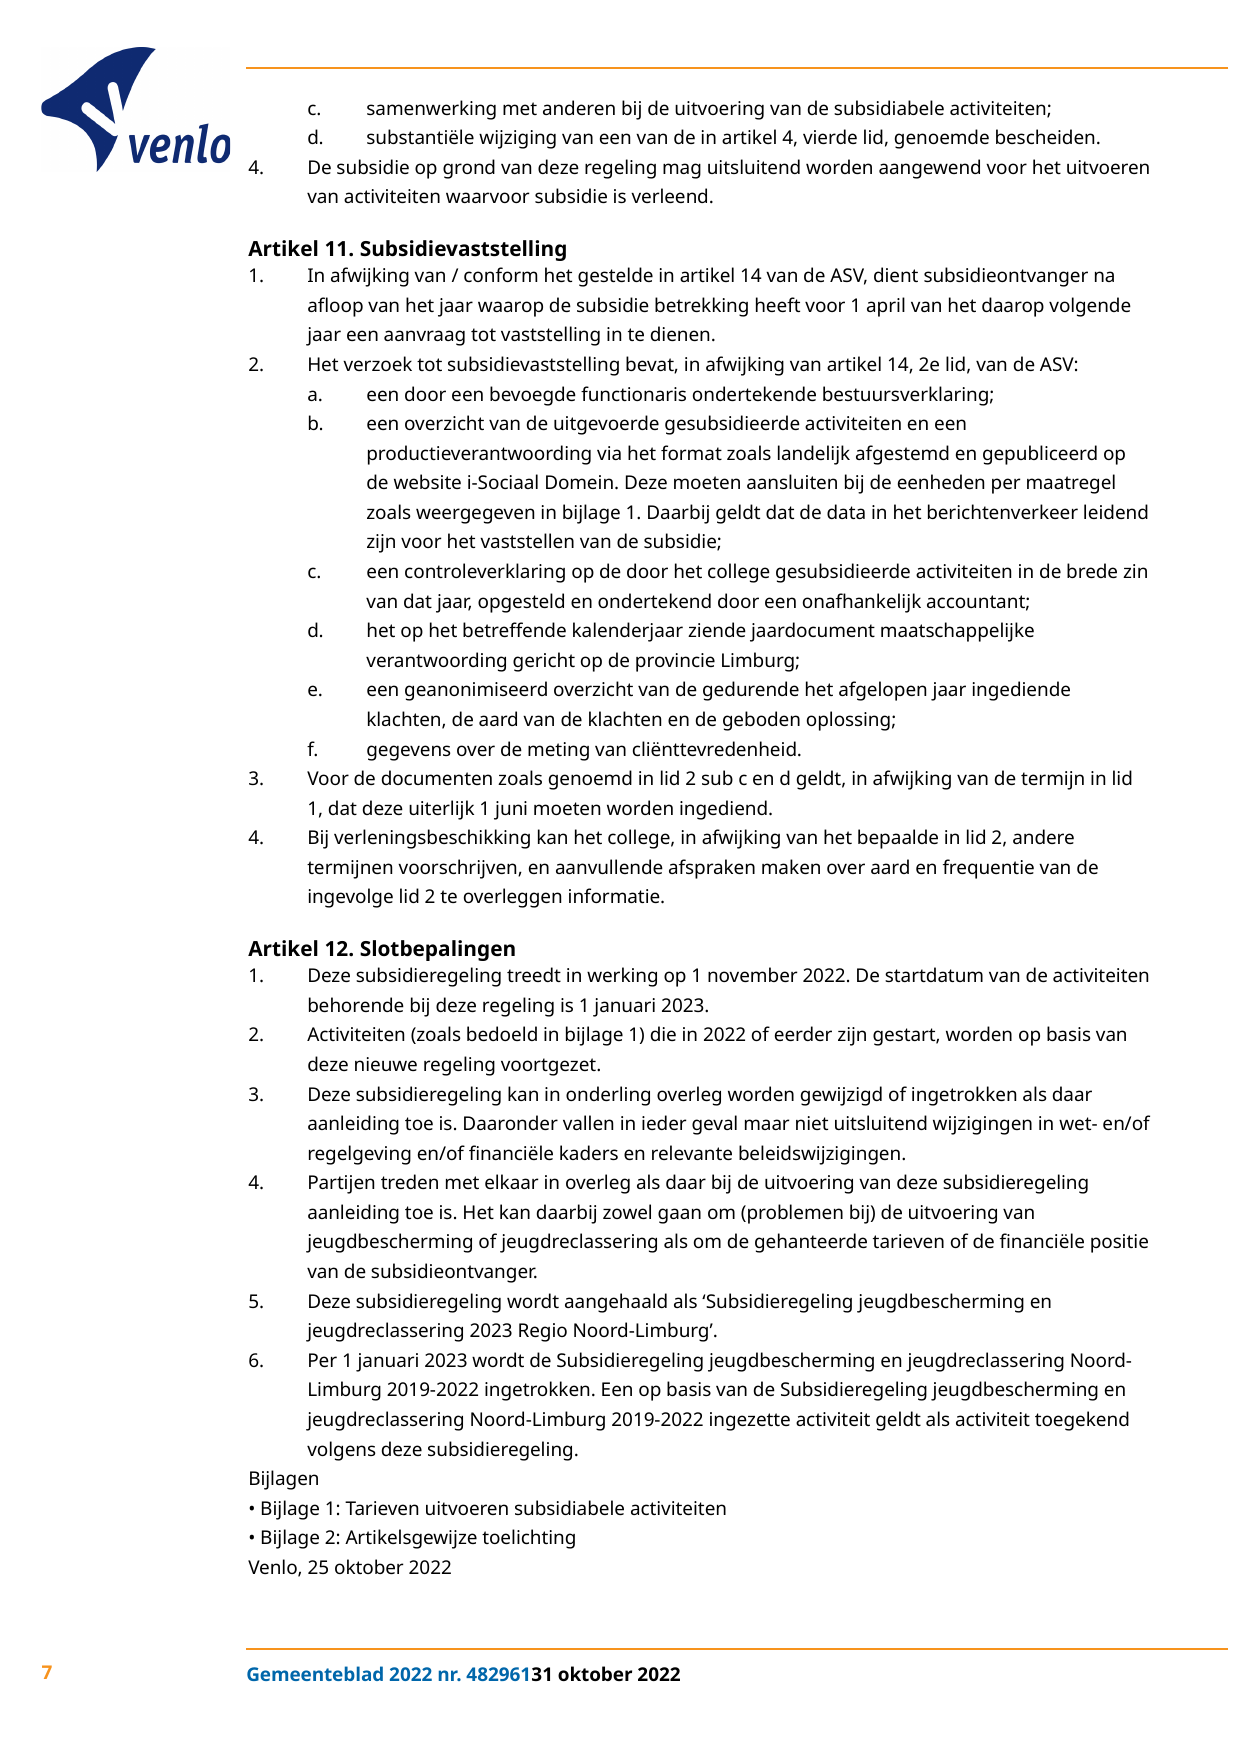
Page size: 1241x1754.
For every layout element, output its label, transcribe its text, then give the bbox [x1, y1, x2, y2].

list Het verzoek tot subsidievaststelling bevat, in afwijking van artikel 14, 2e lid, van de ASV: [248, 351, 1152, 377]
list gegevens over de meting van cliënttevredenheid. [307, 736, 1152, 761]
list Deze subsidieregeling treedt in werking op 1 november 2022. De startdatum van de activiteiten behorende bij deze regeling is 1 januari 2023. [248, 962, 1152, 1018]
list een geanonimiseerd overzicht van de gedurende het afgelopen jaar ingediende klachten, de aard van de klachten en de geboden oplossing; [307, 677, 1152, 732]
list een overzicht van de uitgevoerde gesubsidieerde activiteiten en een productieverantwoording via het format zoals landelijk afgestemd en gepubliceerd op de website i-Sociaal Domein. Deze moeten aansluiten bij de eenheden per maatregel zoals weergegeven in bijlage 1. Daarbij geldt dat de data in het berichtenverkeer leidend zijn voor het vaststellen van de subsidie; [307, 410, 1152, 554]
list een door een bevoegde functionaris ondertekende bestuursverklaring; [307, 381, 1152, 406]
text • Bijlage 1: Tarieven uitvoeren subsidiabele activiteiten [248, 1495, 1152, 1521]
list samenwerking met anderen bij de uitvoering van de subsidiabele activiteiten; [307, 95, 1152, 121]
picture [41, 47, 231, 172]
list De subsidie op grond van deze regeling mag uitsluitend worden aangewend voor het uitvoeren van activiteiten waarvoor subsidie is verleend. [248, 154, 1152, 209]
text • Bijlage 2: Artikelsgewijze toelichting [248, 1524, 1152, 1550]
list substantiële wijziging van een van de in artikel 4, vierde lid, genoemde bescheiden. [307, 124, 1152, 150]
list Voor de documenten zoals genoemd in lid 2 sub c en d geldt, in afwijking van de termijn in lid 1, dat deze uiterlijk 1 juni moeten worden ingediend. [248, 765, 1152, 821]
list Per 1 januari 2023 wordt de Subsidieregeling jeugdbescherming en jeugdreclassering Noord-Limburg 2019-2022 ingetrokken. Een op basis van de Subsidieregeling jeugdbescherming en jeugdreclassering Noord-Limburg 2019-2022 ingezette activiteit geldt als activiteit toegekend volgens deze subsidieregeling. [248, 1347, 1152, 1462]
text Bijlagen [248, 1465, 1152, 1491]
text Venlo, 25 oktober 2022 [248, 1554, 1152, 1580]
list Deze subsidieregeling kan in onderling overleg worden gewijzigd of ingetrokken als daar aanleiding toe is. Daaronder vallen in ieder geval maar niet uitsluitend wijzigingen in wet- en/of regelgeving en/of financiële kaders en relevante beleidswijzigingen. [248, 1081, 1152, 1166]
text Artikel 11. Subsidievaststelling [248, 234, 1152, 262]
text Artikel 12. Slotbepalingen [248, 934, 1152, 962]
list Partijen treden met elkaar in overleg als daar bij de uitvoering van deze subsidieregeling aanleiding toe is. Het kan daarbij zowel gaan om (problemen bij) de uitvoering van jeugdbescherming of jeugdreclassering als om de gehanteerde tarieven of de financiële positie van de subsidieontvanger. [248, 1169, 1152, 1284]
list Bij verleningsbeschikking kan het college, in afwijking van het bepaalde in lid 2, andere termijnen voorschrijven, en aanvullende afspraken maken over aard en frequentie van de ingevolge lid 2 te overleggen informatie. [248, 824, 1152, 909]
list In afwijking van / conform het gestelde in artikel 14 van de ASV, dient subsidieontvanger na afloop van het jaar waarop de subsidie betrekking heeft voor 1 april van het daarop volgende jaar een aanvraag tot vaststelling in te dienen. [248, 262, 1152, 347]
list het op het betreffende kalenderjaar ziende jaardocument maatschappelijke verantwoording gericht op de provincie Limburg; [307, 617, 1152, 673]
list Activiteiten (zoals bedoeld in bijlage 1) die in 2022 of eerder zijn gestart, worden op basis van deze nieuwe regeling voortgezet. [248, 1022, 1152, 1077]
list een controleverklaring op de door het college gesubsidieerde activiteiten in de brede zin van dat jaar, opgesteld en ondertekend door een onafhankelijk accountant; [307, 558, 1152, 613]
list Deze subsidieregeling wordt aangehaald als ‘Subsidieregeling jeugdbescherming en jeugdreclassering 2023 Regio Noord-Limburg’. [248, 1288, 1152, 1343]
